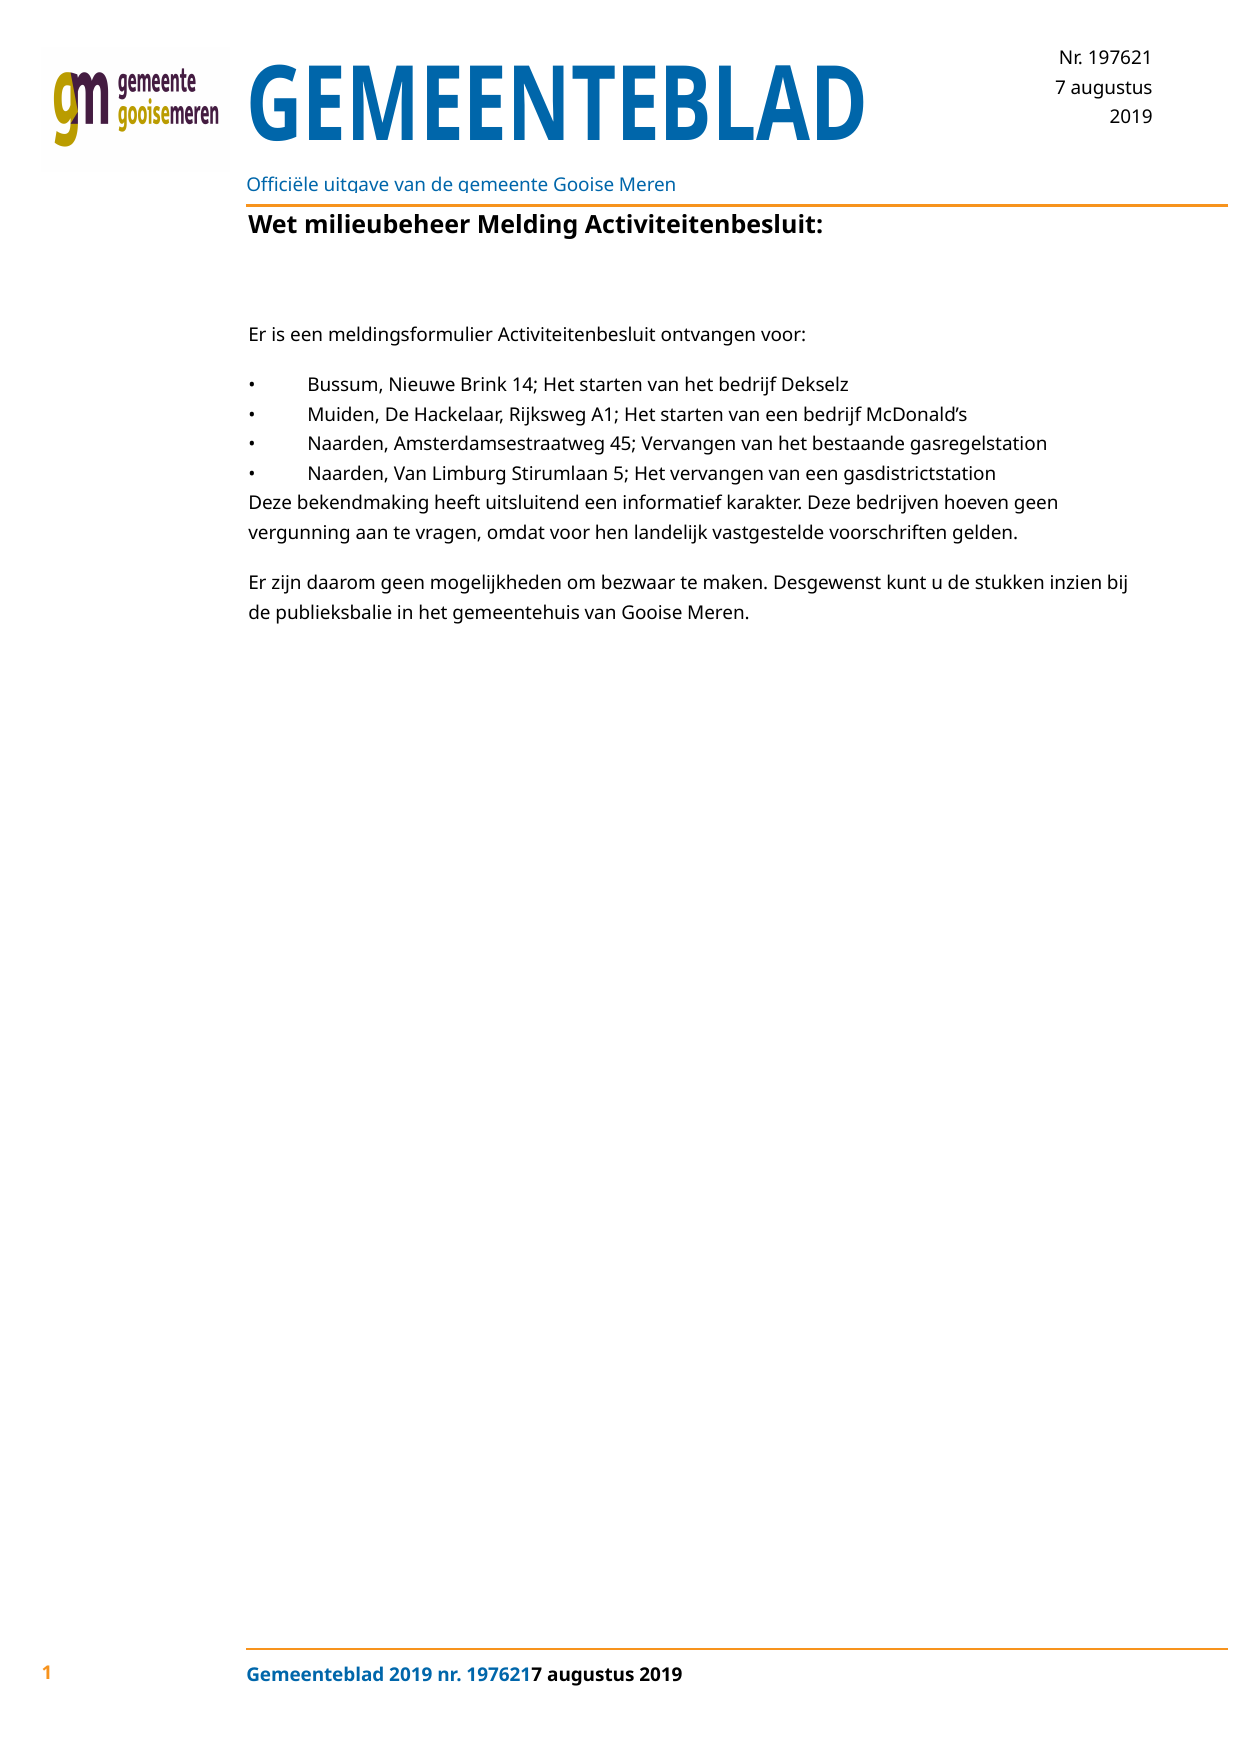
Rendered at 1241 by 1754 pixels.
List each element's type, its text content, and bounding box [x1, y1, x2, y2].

list Naarden, Van Limburg Stirumlaan 5; Het vervangen van een gasdistrictstation [248, 460, 1152, 486]
text Er zijn daarom geen mogelijkheden om bezwaar te maken. Desgewenst kunt u de stukken inzien bij de publieksbalie in het gemeentehuis van Gooise Meren. [248, 569, 1152, 625]
picture [41, 47, 231, 172]
text Er is een meldingsformulier Activiteitenbesluit ontvangen voor: [248, 321, 1152, 346]
list Muiden, De Hackelaar, Rijksweg A1; Het starten van een bedrijf McDonald’s [248, 401, 1152, 426]
list Bussum, Nieuwe Brink 14; Het starten van het bedrijf Dekselz [248, 371, 1152, 397]
text Deze bekendmaking heeft uitsluitend een informatief karakter. Deze bedrijven hoeven geen vergunning aan te vragen, omdat voor hen landelijk vastgestelde voorschriften gelden. [248, 489, 1152, 545]
text Wet milieubeheer Melding Activiteitenbesluit: [248, 207, 1152, 241]
list Naarden, Amsterdamsestraatweg 45; Vervangen van het bestaande gasregelstation [248, 430, 1152, 456]
